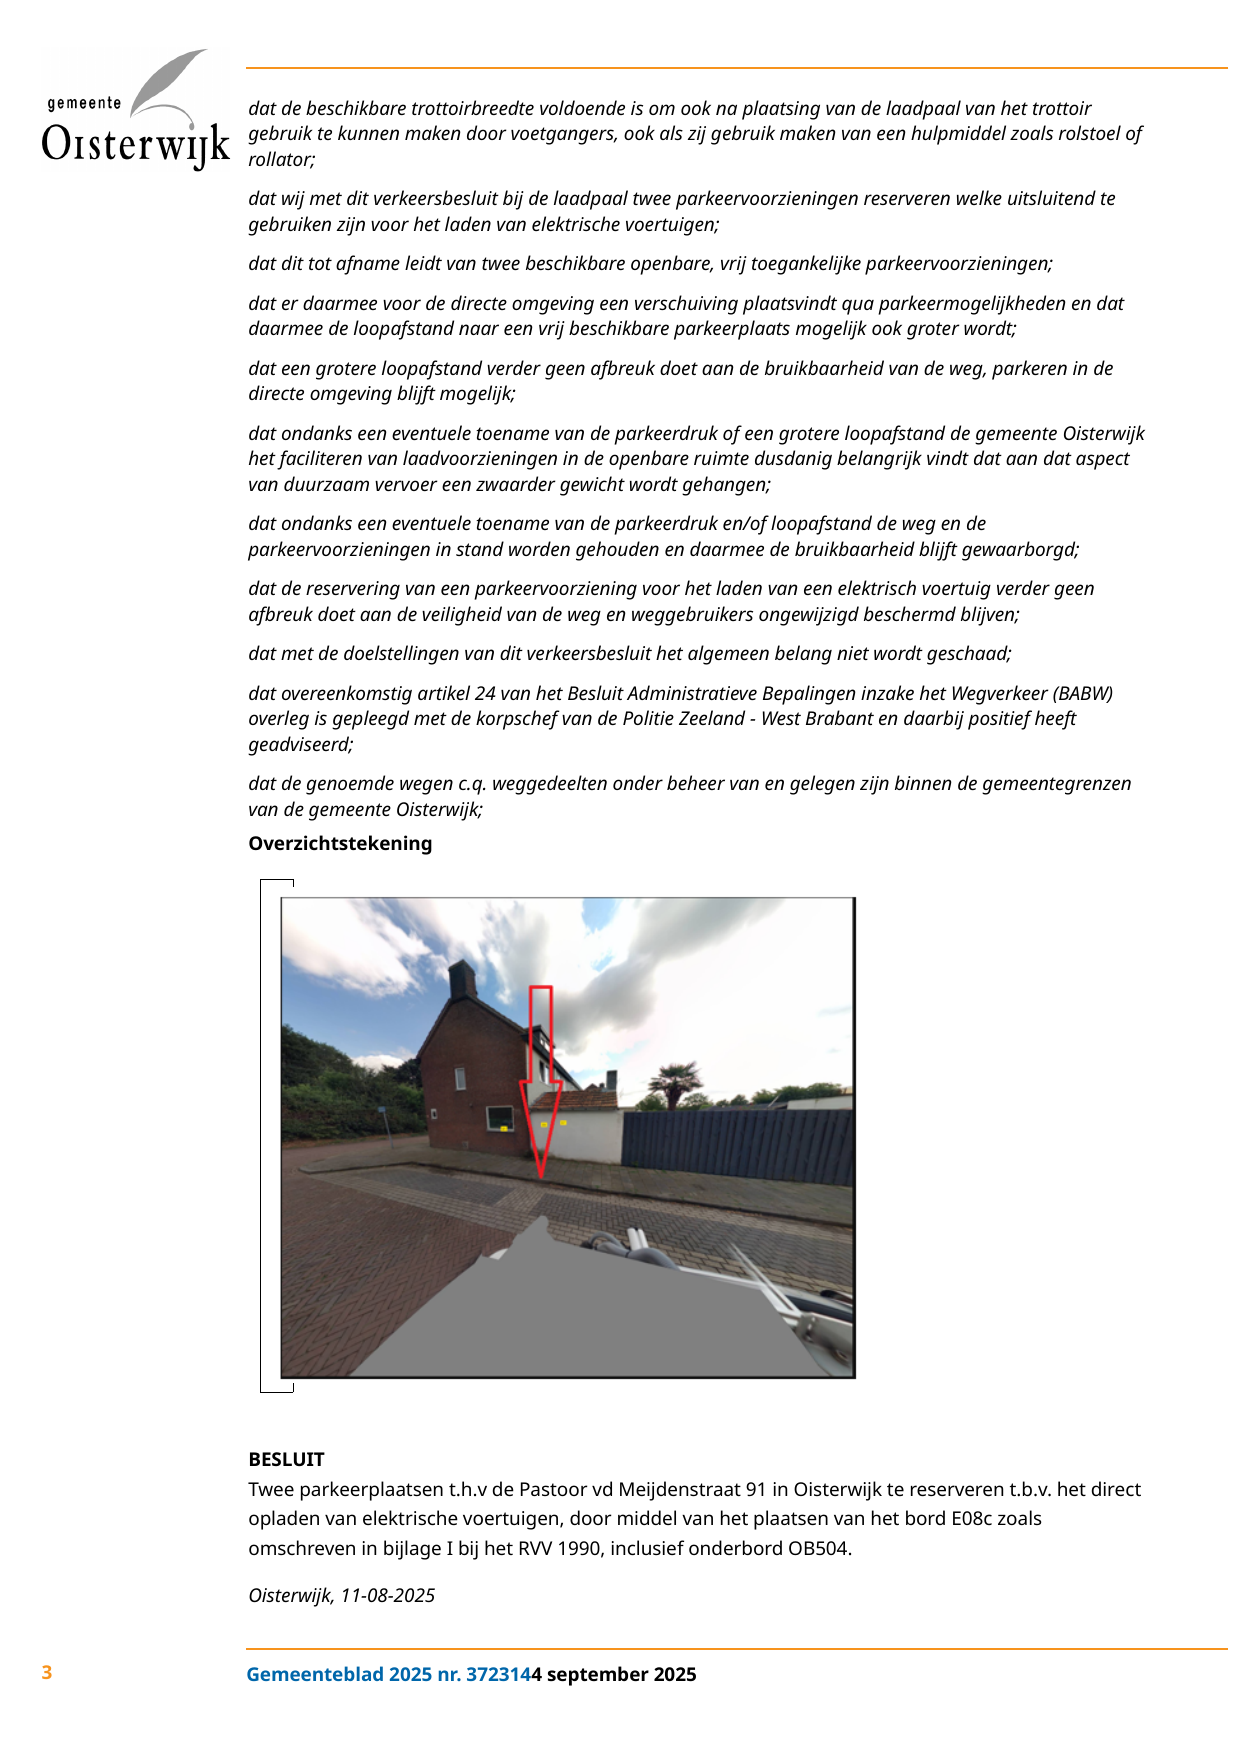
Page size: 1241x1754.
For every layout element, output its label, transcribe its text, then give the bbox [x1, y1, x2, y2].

text dat de beschikbare trottoirbreedte voldoende is om ook na plaatsing van de laadpaal van het trottoir gebruik te kunnen maken door voetgangers, ook als zij gebruik maken van een hulpmiddel zoals rolstoel of rollator; [248, 95, 1152, 172]
text dat een grotere loopafstand verder geen afbreuk doet aan de bruikbaarheid van de weg, parkeren in de directe omgeving blijft mogelijk; [248, 355, 1152, 406]
text Oisterwijk, 11-08-2025 [248, 1583, 1152, 1608]
text Twee parkeerplaatsen t.h.v de Pastoor vd Meijdenstraat 91 in Oisterwijk te reserveren t.b.v. het direct opladen van elektrische voertuigen, door middel van het plaatsen van het bord E08c zoals omschreven in bijlage I bij het RVV 1990, inclusief onderbord OB504. [248, 1476, 1152, 1561]
picture [41, 47, 231, 172]
text BESLUIT [248, 1446, 1152, 1472]
text dat ondanks een eventuele toename van de parkeerdruk of een grotere loopafstand de gemeente Oisterwijk het faciliteren van laadvoorzieningen in de openbare ruimte dusdanig belangrijk vindt dat aan dat aspect van duurzaam vervoer een zwaarder gewicht wordt gehangen; [248, 420, 1152, 497]
text dat de reservering van een parkeervoorziening voor het laden van een elektrisch voertuig verder geen afbreuk doet aan de veiligheid van de weg en weggebruikers ongewijzigd beschermd blijven; [248, 576, 1152, 627]
text dat met de doelstellingen van dit verkeersbesluit het algemeen belang niet wordt geschaad; [248, 641, 1152, 666]
text dat ondanks een eventuele toename van de parkeerdruk en/of loopafstand de weg en de parkeervoorzieningen in stand worden gehouden en daarmee de bruikbaarheid blijft gewaarborgd; [248, 511, 1152, 562]
text Overzichtstekening [248, 830, 1152, 856]
text dat wij met dit verkeersbesluit bij de laadpaal twee parkeervoorzieningen reserveren welke uitsluitend te gebruiken zijn voor het laden van elektrische voertuigen; [248, 186, 1152, 237]
text dat dit tot afname leidt van twee beschikbare openbare, vrij toegankelijke parkeervoorzieningen; [248, 251, 1152, 276]
picture [268, 887, 860, 1383]
text dat de genoemde wegen c.q. weggedeelten onder beheer van en gelegen zijn binnen de gemeentegrenzen van de gemeente Oisterwijk; [248, 771, 1152, 822]
text dat er daarmee voor de directe omgeving een verschuiving plaatsvindt qua parkeermogelijkheden en dat daarmee de loopafstand naar een vrij beschikbare parkeerplaats mogelijk ook groter wordt; [248, 290, 1152, 341]
text dat overeenkomstig artikel 24 van het Besluit Administratieve Bepalingen inzake het Wegverkeer (BABW) overleg is gepleegd met de korpschef van de Politie Zeeland - West Brabant en daarbij positief heeft geadviseerd; [248, 680, 1152, 757]
